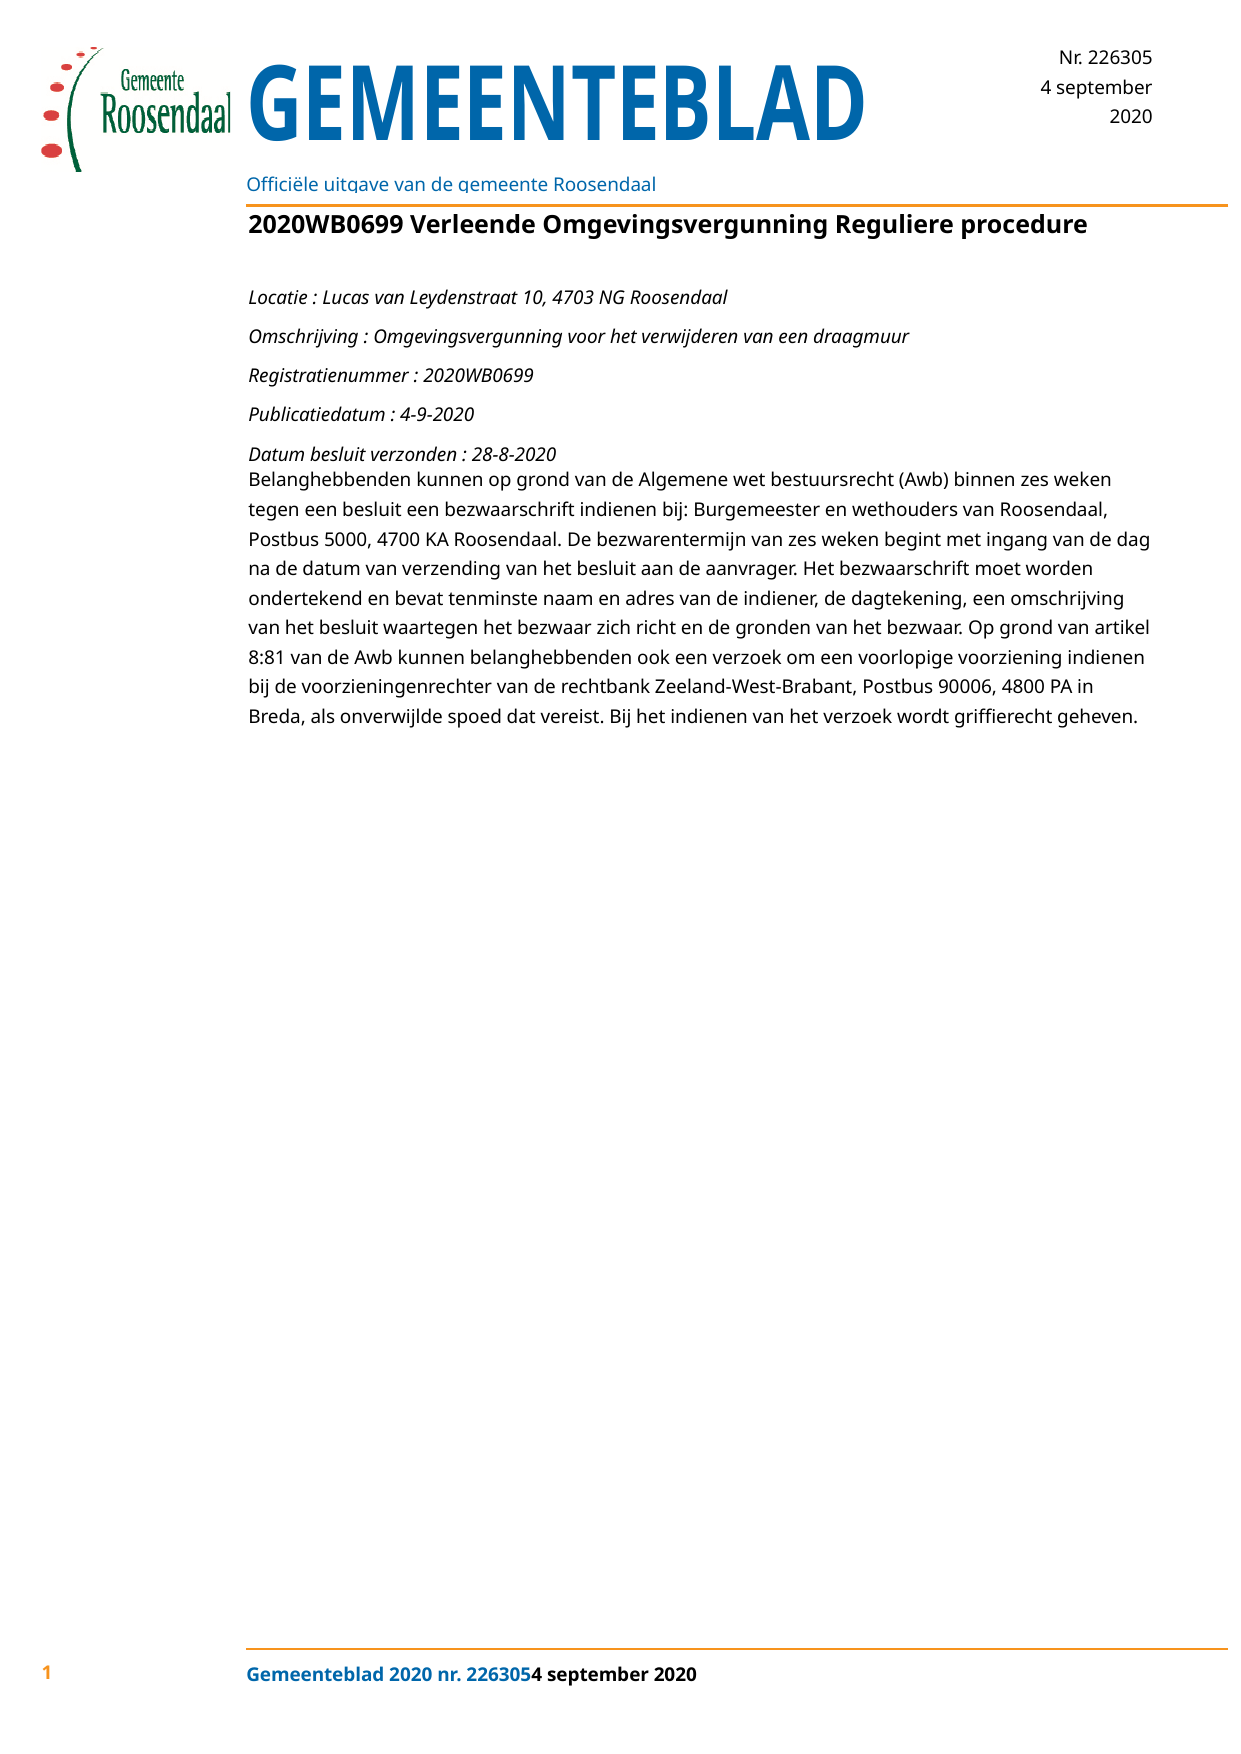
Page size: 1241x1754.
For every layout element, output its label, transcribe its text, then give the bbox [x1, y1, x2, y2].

text Datum besluit verzonden : 28-8-2020 [248, 441, 1152, 467]
text 2020WB0699 Verleende Omgevingsvergunning Reguliere procedure [248, 207, 1152, 241]
text Publicatiedatum : 4-9-2020 [248, 402, 1152, 427]
text Locatie : Lucas van Leydenstraat 10, 4703 NG Roosendaal [248, 284, 1152, 309]
text Omschrijving : Omgevingsvergunning voor het verwijderen van een draagmuur [248, 323, 1152, 349]
text Registratienummer : 2020WB0699 [248, 362, 1152, 388]
text Belanghebbenden kunnen op grond van de Algemene wet bestuursrecht (Awb) binnen zes weken tegen een besluit een bezwaarschrift indienen bij: Burgemeester en wethouders van Roosendaal, Postbus 5000, 4700 KA Roosendaal. De bezwarentermijn van zes weken begint met ingang van de dag na de datum van verzending van het besluit aan de aanvrager. Het bezwaarschrift moet worden ondertekend en bevat tenminste naam en adres van de indiener, de dagtekening, een omschrijving van het besluit waartegen het bezwaar zich richt en de gronden van het bezwaar. Op grond van artikel 8:81 van de Awb kunnen belanghebbenden ook een verzoek om een voorlopige voorziening indienen bij de voorzieningenrechter van de rechtbank Zeeland-West-Brabant, Postbus 90006, 4800 PA in Breda, als onverwijlde spoed dat vereist. Bij het indienen van het verzoek wordt griffierecht geheven. [248, 467, 1152, 729]
picture [41, 47, 231, 172]
